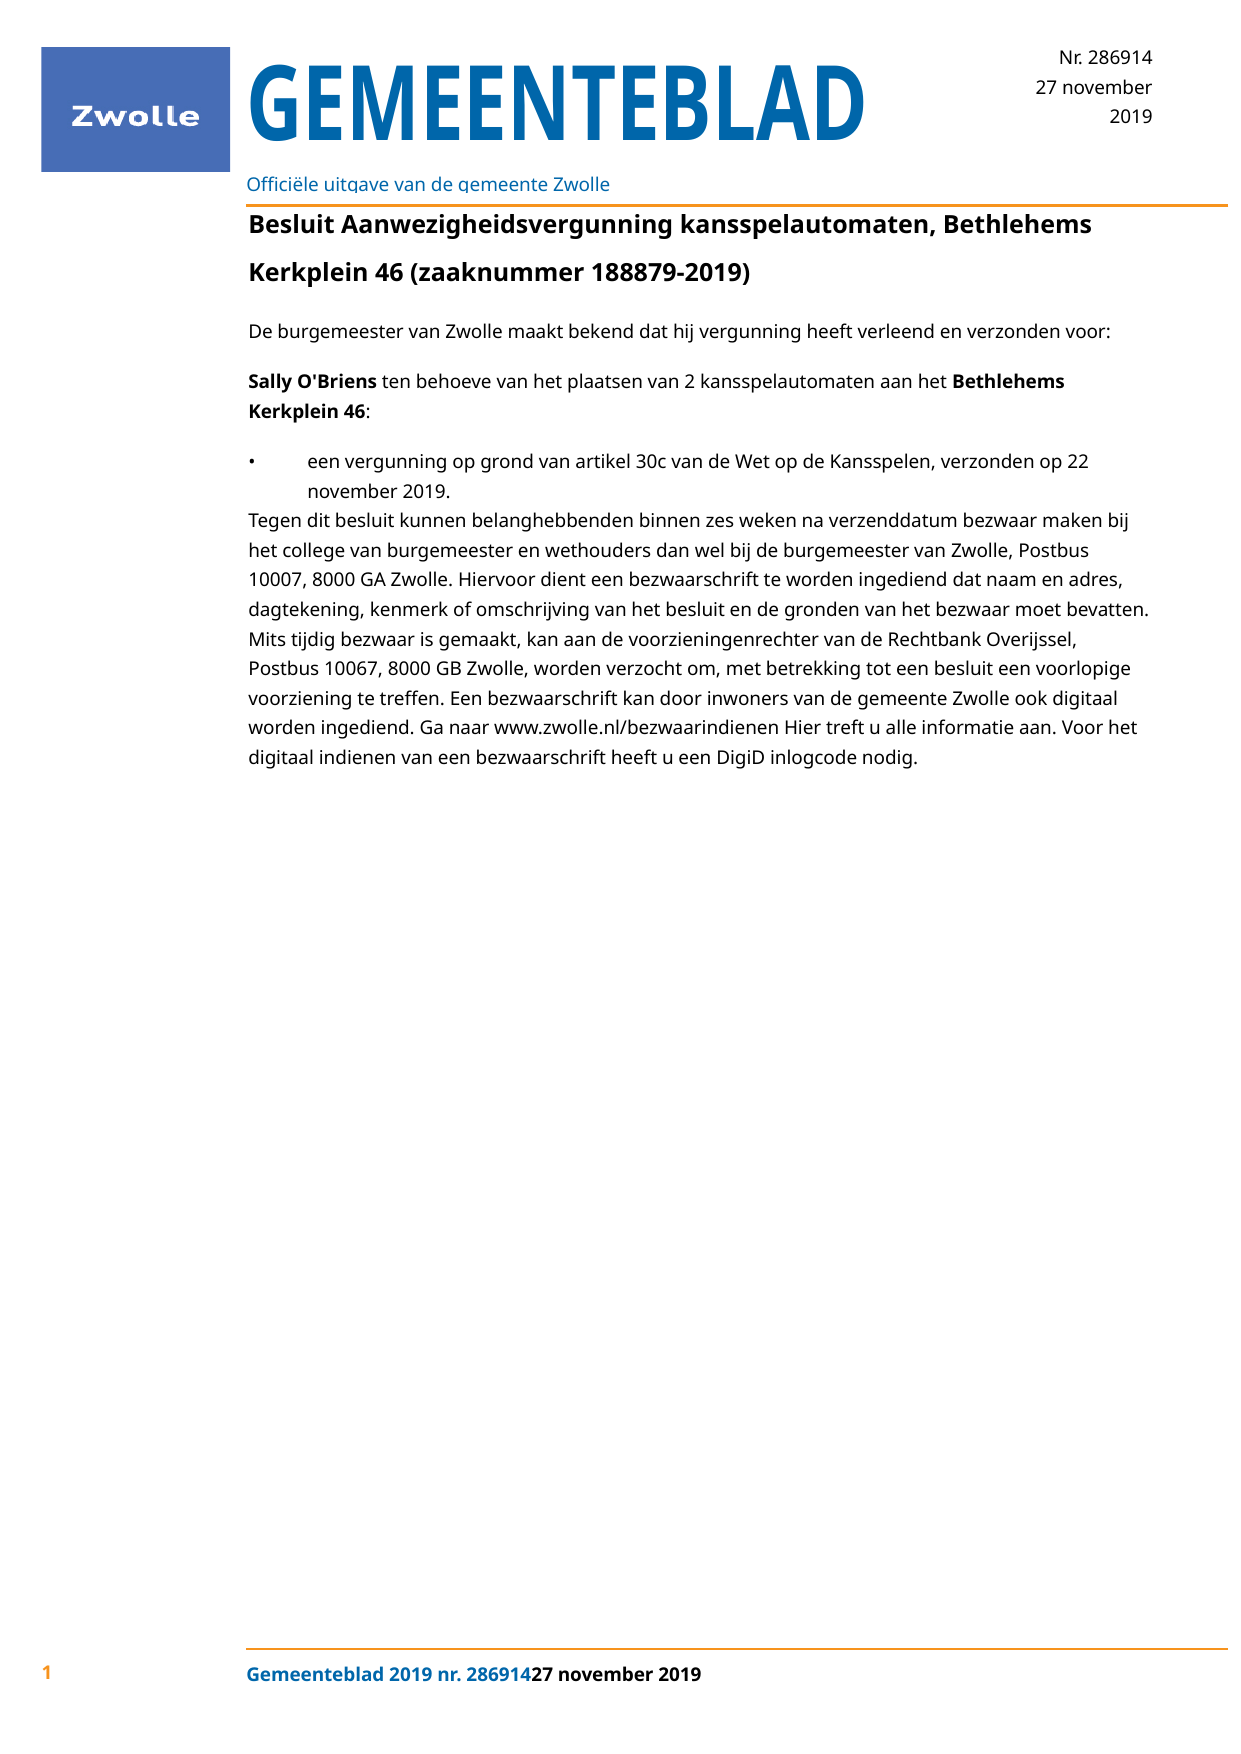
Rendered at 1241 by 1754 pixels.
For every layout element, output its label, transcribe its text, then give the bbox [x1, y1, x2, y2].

text Sally O'Briens ten behoeve van het plaatsen van 2 kansspelautomaten aan het Bethlehems Kerkplein 46: [248, 368, 1152, 424]
text Tegen dit besluit kunnen belanghebbenden binnen zes weken na verzenddatum bezwaar maken bij het college van burgemeester en wethouders dan wel bij de burgemeester van Zwolle, Postbus 10007, 8000 GA Zwolle. Hiervoor dient een bezwaarschrift te worden ingediend dat naam en adres, dagtekening, kenmerk of omschrijving van het besluit en de gronden van het bezwaar moet bevatten. Mits tijdig bezwaar is gemaakt, kan aan de voorzieningenrechter van de Rechtbank Overijssel, Postbus 10067, 8000 GB Zwolle, worden verzocht om, met betrekking tot een besluit een voorlopige voorziening te treffen. Een bezwaarschrift kan door inwoners van de gemeente Zwolle ook digitaal worden ingediend. Ga naar www.zwolle.nl/bezwaarindienen Hier treft u alle informatie aan. Voor het digitaal indienen van een bezwaarschrift heeft u een DigiD inlogcode nodig. [248, 507, 1152, 770]
list een vergunning op grond van artikel 30c van de Wet op de Kansspelen, verzonden op 22 november 2019. [248, 448, 1152, 504]
text Besluit Aanwezigheidsvergunning kansspelautomaten, Bethlehems Kerkplein 46 (zaaknummer 188879-2019) [248, 207, 1152, 288]
picture [41, 47, 231, 172]
text De burgemeester van Zwolle maakt bekend dat hij vergunning heeft verleend en verzonden voor: [248, 318, 1152, 344]
